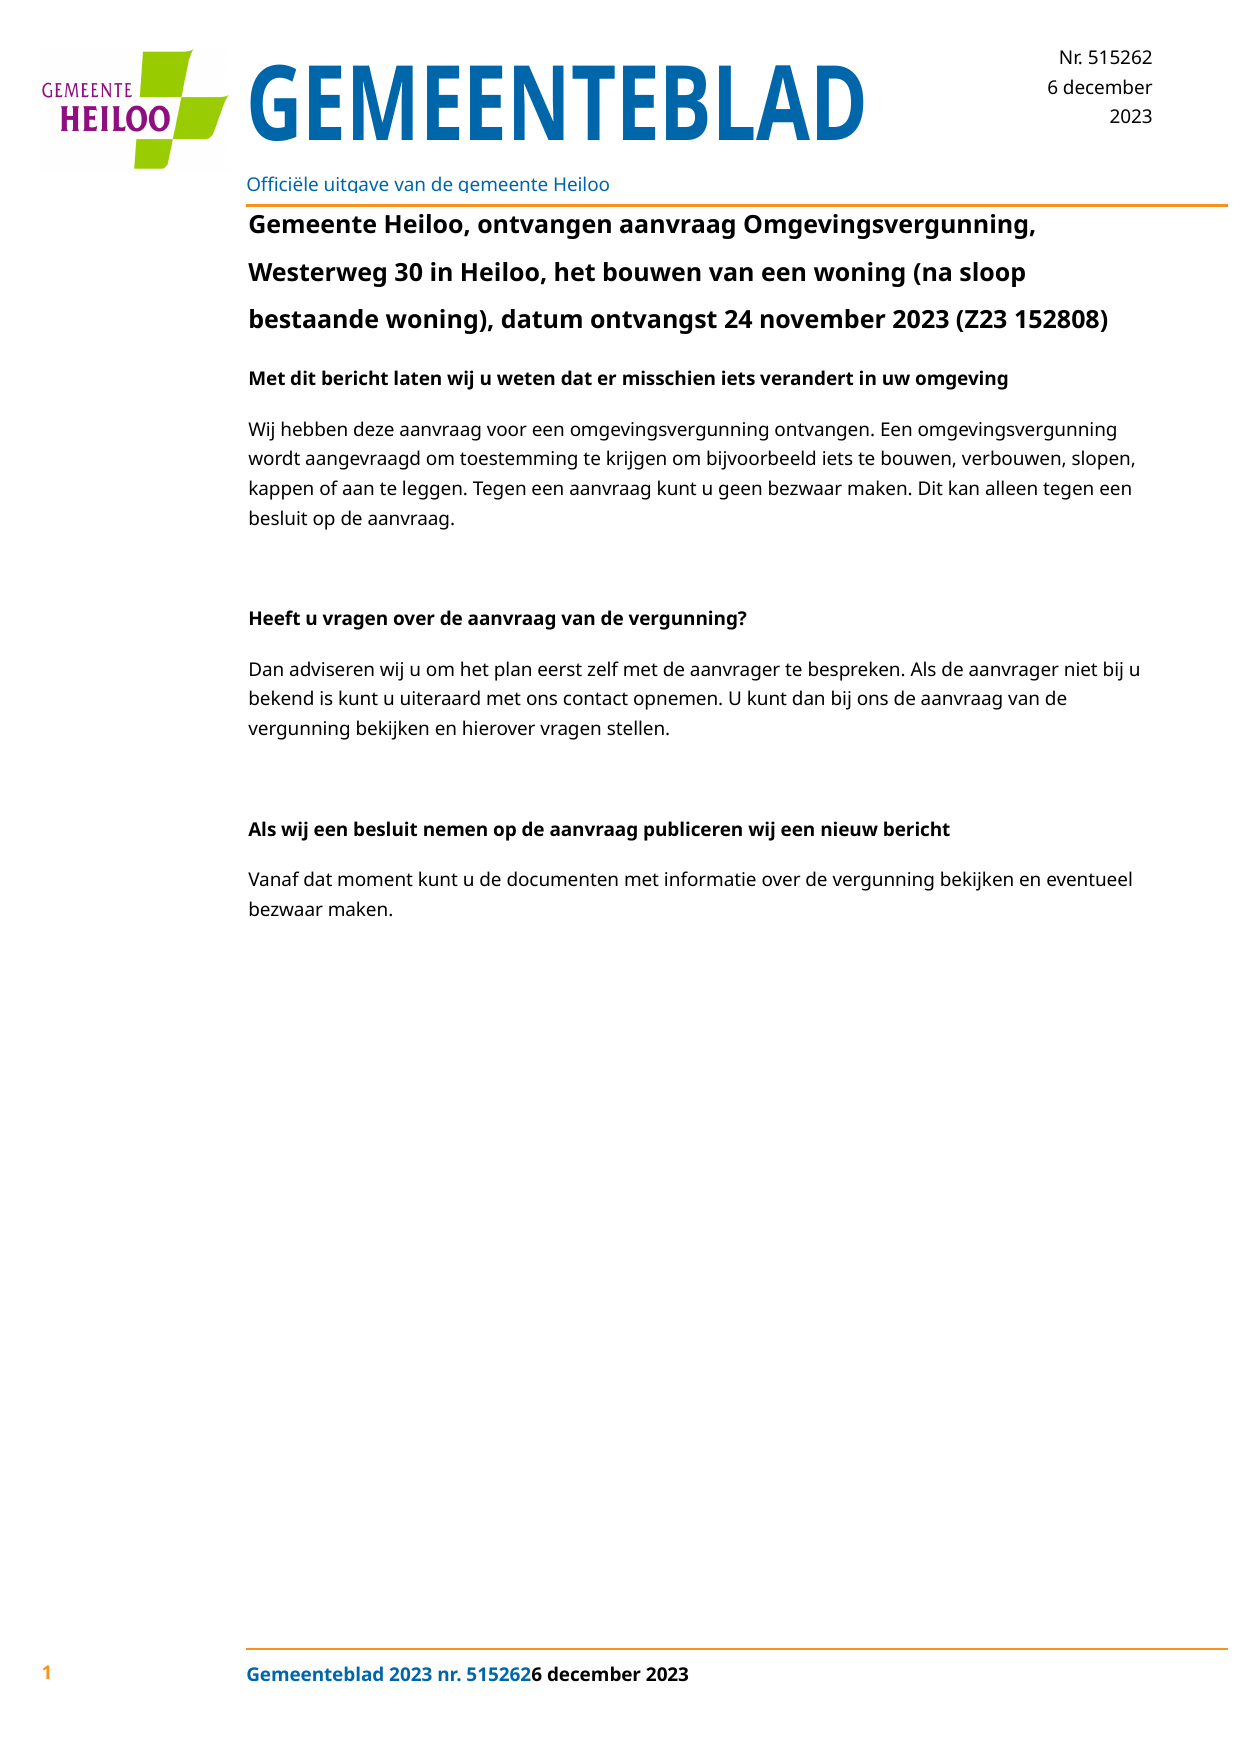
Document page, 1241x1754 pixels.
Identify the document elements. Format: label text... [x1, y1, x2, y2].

text Dan adviseren wij u om het plan eerst zelf met de aanvrager te bespreken. Als de aanvrager niet bij u bekend is kunt u uiteraard met ons contact opnemen. U kunt dan bij ons de aanvraag van de vergunning bekijken en hierover vragen stellen. [248, 656, 1152, 741]
text Gemeente Heiloo, ontvangen aanvraag Omgevingsvergunning, Westerweg 30 in Heiloo, het bouwen van een woning (na sloop bestaande woning), datum ontvangst 24 november 2023 (Z23 152808) [248, 207, 1152, 336]
text Als wij een besluit nemen op de aanvraag publiceren wij een nieuw bericht [248, 816, 1152, 842]
text Heeft u vragen over de aanvraag van de vergunning? [248, 606, 1152, 631]
text Wij hebben deze aanvraag voor een omgevingsvergunning ontvangen. Een omgevingsvergunning wordt aangevraagd om toestemming te krijgen om bijvoorbeeld iets te bouwen, verbouwen, slopen, kappen of aan te leggen. Tegen een aanvraag kunt u geen bezwaar maken. Dit kan alleen tegen een besluit op de aanvraag. [248, 416, 1152, 530]
text Vanaf dat moment kunt u de documenten met informatie over de vergunning bekijken en eventueel bezwaar maken. [248, 866, 1152, 922]
picture [41, 47, 231, 172]
text Met dit bericht laten wij u weten dat er misschien iets verandert in uw omgeving [248, 366, 1152, 391]
